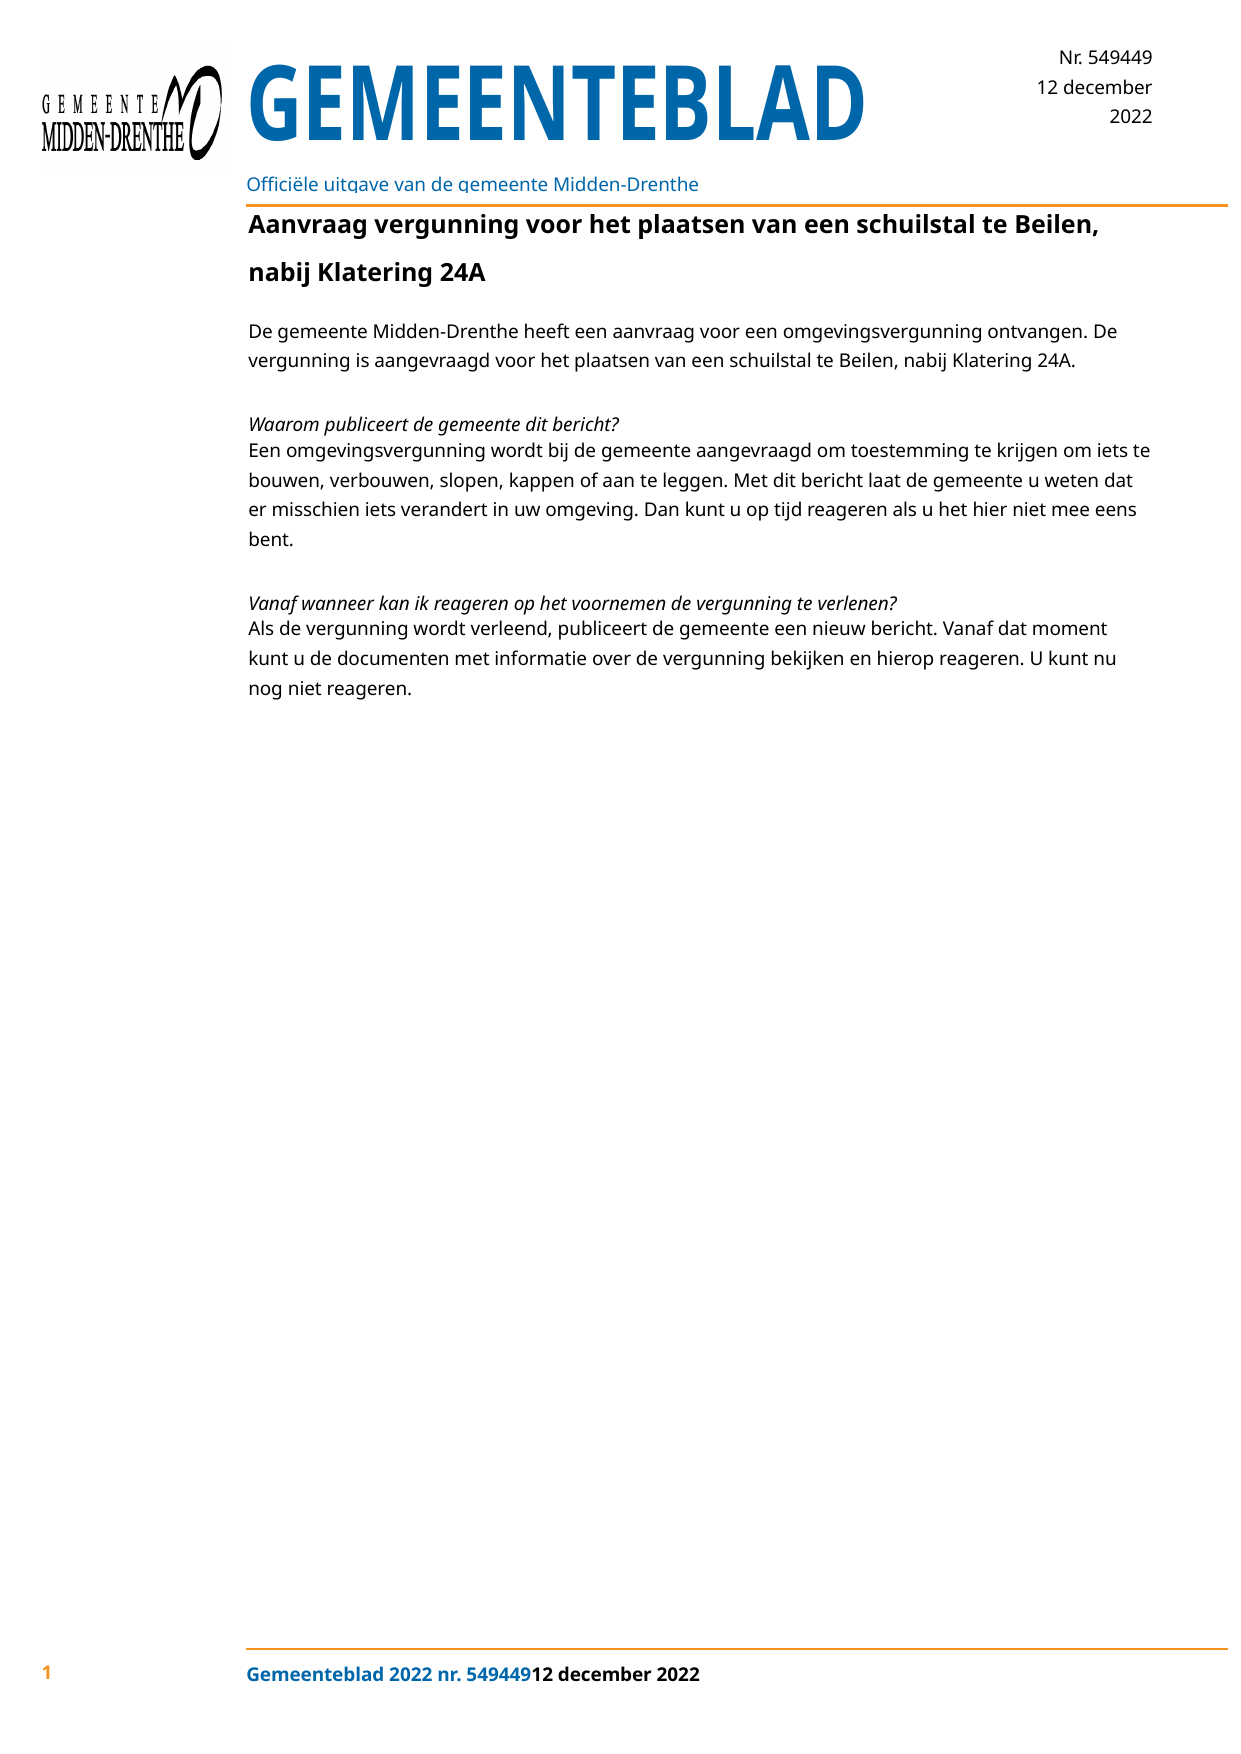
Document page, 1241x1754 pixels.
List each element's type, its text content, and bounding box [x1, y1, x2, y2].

text Waarom publiceert de gemeente dit bericht? [248, 411, 1152, 437]
text Aanvraag vergunning voor het plaatsen van een schuilstal te Beilen, nabij Klatering 24A [248, 207, 1152, 288]
text De gemeente Midden-Drenthe heeft een aanvraag voor een omgevingsvergunning ontvangen. De vergunning is aangevraagd voor het plaatsen van een schuilstal te Beilen, nabij Klatering 24A. [248, 318, 1152, 373]
text Als de vergunning wordt verleend, publiceert de gemeente een nieuw bericht. Vanaf dat moment kunt u de documenten met informatie over de vergunning bekijken en hierop reageren. U kunt nu nog niet reageren. [248, 616, 1152, 701]
text Een omgevingsvergunning wordt bij de gemeente aangevraagd om toestemming te krijgen om iets te bouwen, verbouwen, slopen, kappen of aan te leggen. Met dit bericht laat de gemeente u weten dat er misschien iets verandert in uw omgeving. Dan kunt u op tijd reageren als u het hier niet mee eens bent. [248, 437, 1152, 552]
text Vanaf wanneer kan ik reageren op het voornemen de vergunning te verlenen? [248, 590, 1152, 616]
picture [41, 47, 231, 172]
